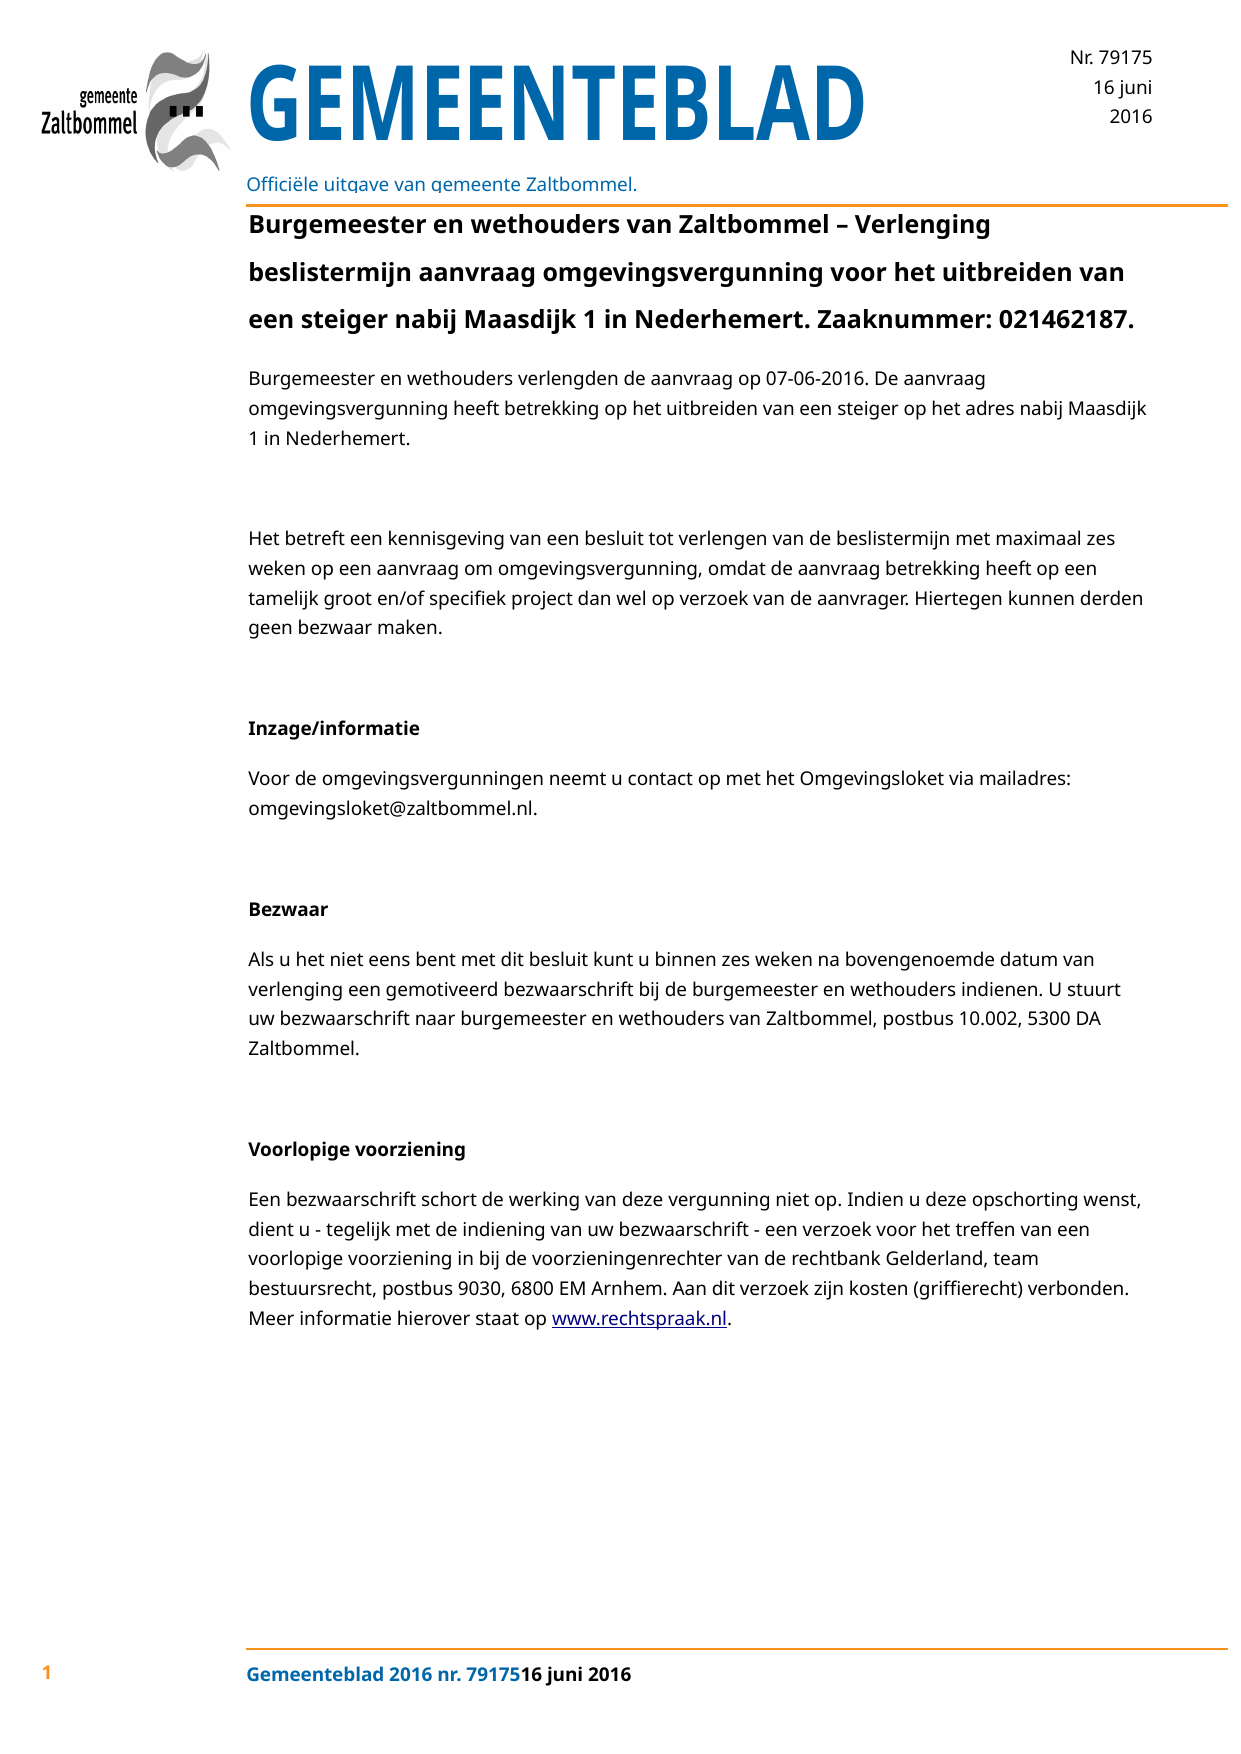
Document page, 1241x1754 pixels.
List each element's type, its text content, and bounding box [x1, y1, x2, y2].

text Burgemeester en wethouders verlengden de aanvraag op 07-06-2016. De aanvraag omgevingsvergunning heeft betrekking op het uitbreiden van een steiger op het adres nabij Maasdijk 1 in Nederhemert. [248, 366, 1152, 450]
text Als u het niet eens bent met dit besluit kunt u binnen zes weken na bovengenoemde datum van verlenging een gemotiveerd bezwaarschrift bij de burgemeester en wethouders indienen. U stuurt uw bezwaarschrift naar burgemeester en wethouders van Zaltbommel, postbus 10.002, 5300 DA Zaltbommel. [248, 946, 1152, 1061]
text Voor de omgevingsvergunningen neemt u contact op met het Omgevingsloket via mailadres: omgevingsloket@zaltbommel.nl. [248, 766, 1152, 821]
picture [41, 47, 231, 172]
text Een bezwaarschrift schort de werking van deze vergunning niet op. Indien u deze opschorting wenst, dient u - tegelijk met de indiening van uw bezwaarschrift - een verzoek voor het treffen van een voorlopige voorziening in bij de voorzieningenrechter van de rechtbank Gelderland, team bestuursrecht, postbus 9030, 6800 EM Arnhem. Aan dit verzoek zijn kosten (griffierecht) verbonden. Meer informatie hierover staat op www.rechtspraak.nl. [248, 1186, 1152, 1330]
text Bezwaar [248, 896, 1152, 922]
text Inzage/informatie [248, 715, 1152, 741]
text Het betreft een kennisgeving van een besluit tot verlengen van de beslistermijn met maximaal zes weken op een aanvraag om omgevingsvergunning, omdat de aanvraag betrekking heeft op een tamelijk groot en/of specifiek project dan wel op verzoek van de aanvrager. Hiertegen kunnen derden geen bezwaar maken. [248, 526, 1152, 640]
text Voorlopige voorziening [248, 1136, 1152, 1162]
text Burgemeester en wethouders van Zaltbommel – Verlenging beslistermijn aanvraag omgevingsvergunning voor het uitbreiden van een steiger nabij Maasdijk 1 in Nederhemert. Zaaknummer: 021462187. [248, 207, 1152, 336]
